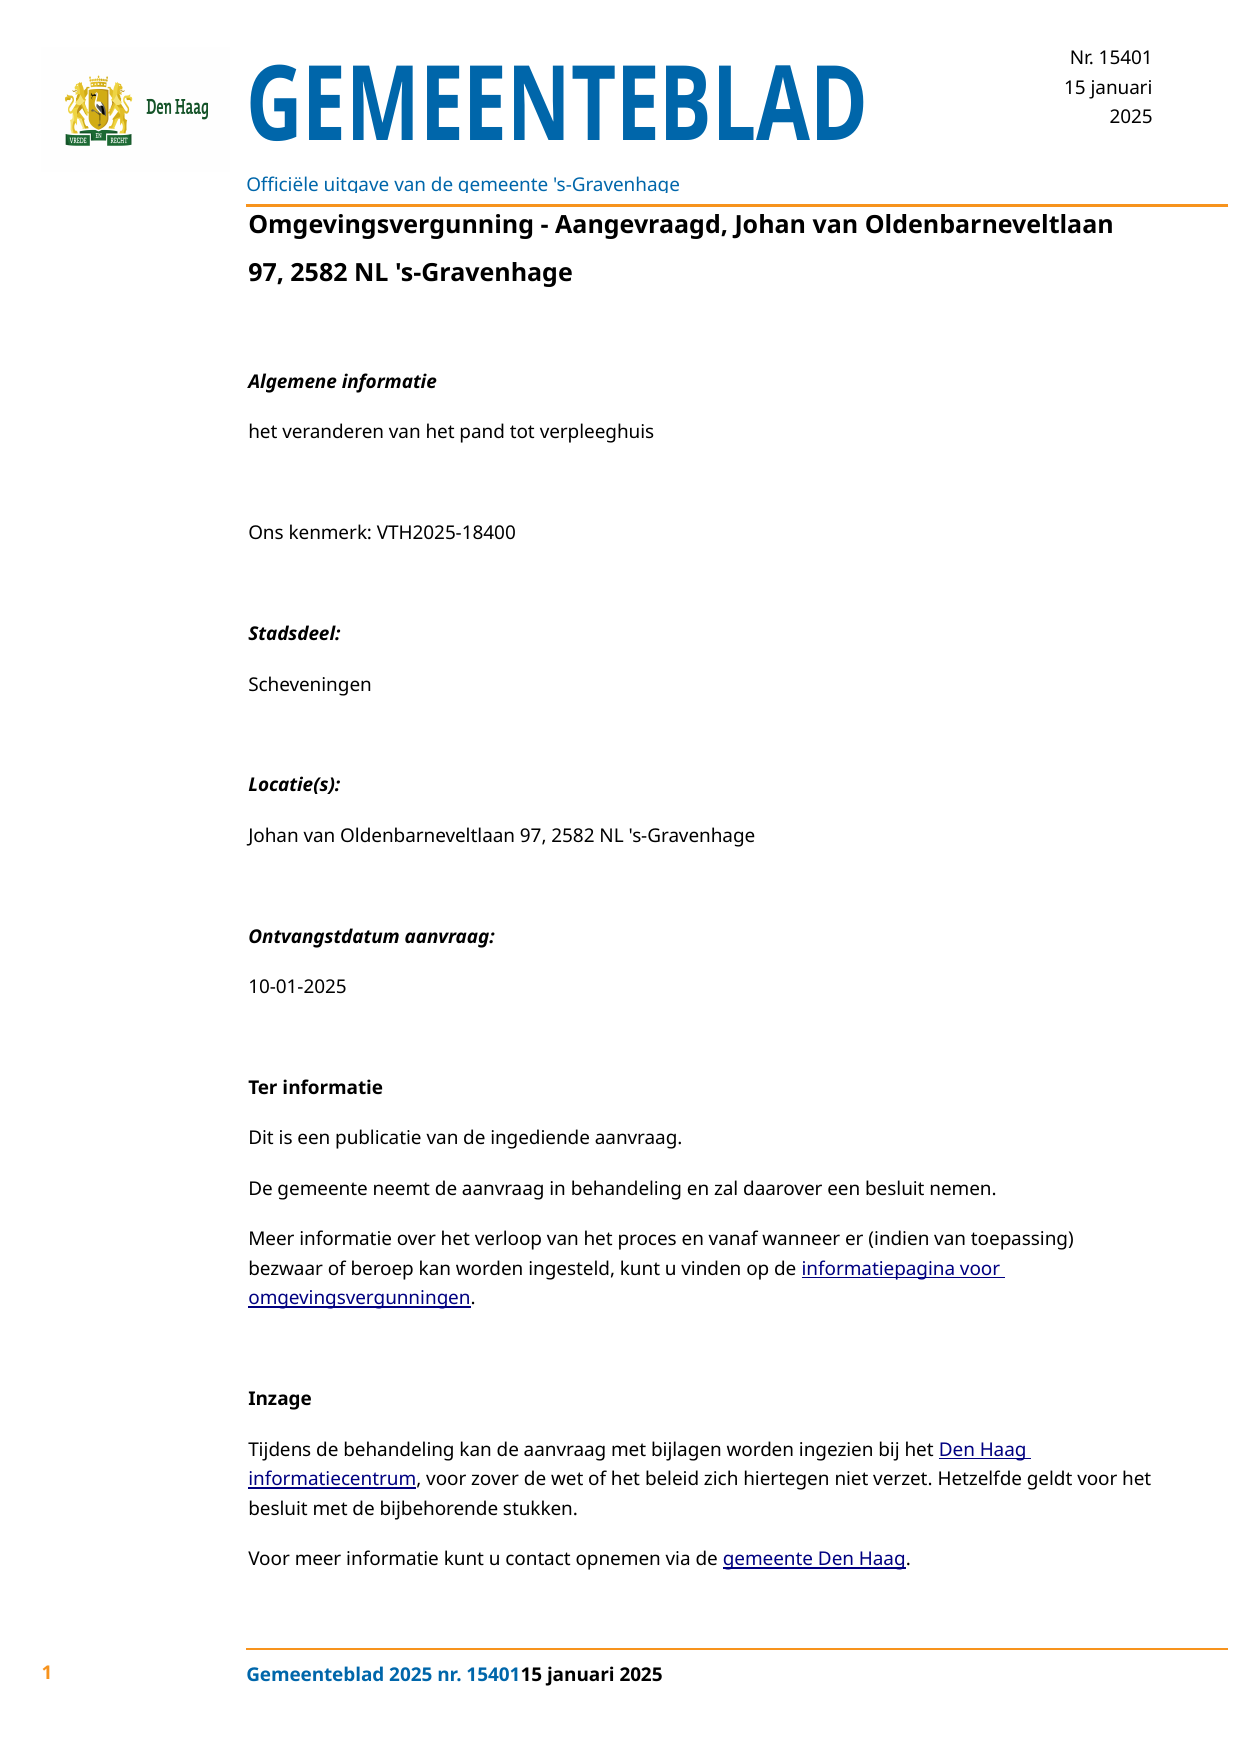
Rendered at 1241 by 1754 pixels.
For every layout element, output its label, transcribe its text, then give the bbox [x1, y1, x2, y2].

text Dit is een publicatie van de ingediende aanvraag. [248, 1124, 1152, 1150]
text Ons kenmerk: VTH2025-18400 [248, 519, 1152, 545]
text Meer informatie over het verloop van het proces en vanaf wanneer er (indien van toepassing) bezwaar of beroep kan worden ingesteld, kunt u vinden op de informatiepagina voor omgevingsvergunningen. [248, 1225, 1152, 1310]
text Johan van Oldenbarneveltlaan 97, 2582 NL 's-Gravenhage [248, 822, 1152, 848]
text Ontvangstdatum aanvraag: [248, 923, 1152, 949]
text Voor meer informatie kunt u contact opnemen via de gemeente Den Haag. [248, 1545, 1152, 1571]
text Stadsdeel: [248, 620, 1152, 646]
text Ter informatie [248, 1074, 1152, 1100]
text De gemeente neemt de aanvraag in behandeling en zal daarover een besluit nemen. [248, 1175, 1152, 1201]
text Tijdens de behandeling kan de aanvraag met bijlagen worden ingezien bij het Den Haag informatiecentrum, voor zover de wet of het beleid zich hiertegen niet verzet. Hetzelfde geldt voor het besluit met de bijbehorende stukken. [248, 1436, 1152, 1521]
text het veranderen van het pand tot verpleeghuis [248, 419, 1152, 444]
text Locatie(s): [248, 772, 1152, 797]
text Omgevingsvergunning - Aangevraagd, Johan van Oldenbarneveltlaan 97, 2582 NL 's-Gravenhage [248, 207, 1152, 288]
picture [41, 47, 231, 172]
text 10-01-2025 [248, 973, 1152, 999]
text Inzage [248, 1385, 1152, 1411]
text Algemene informatie [248, 368, 1152, 394]
text Scheveningen [248, 671, 1152, 697]
